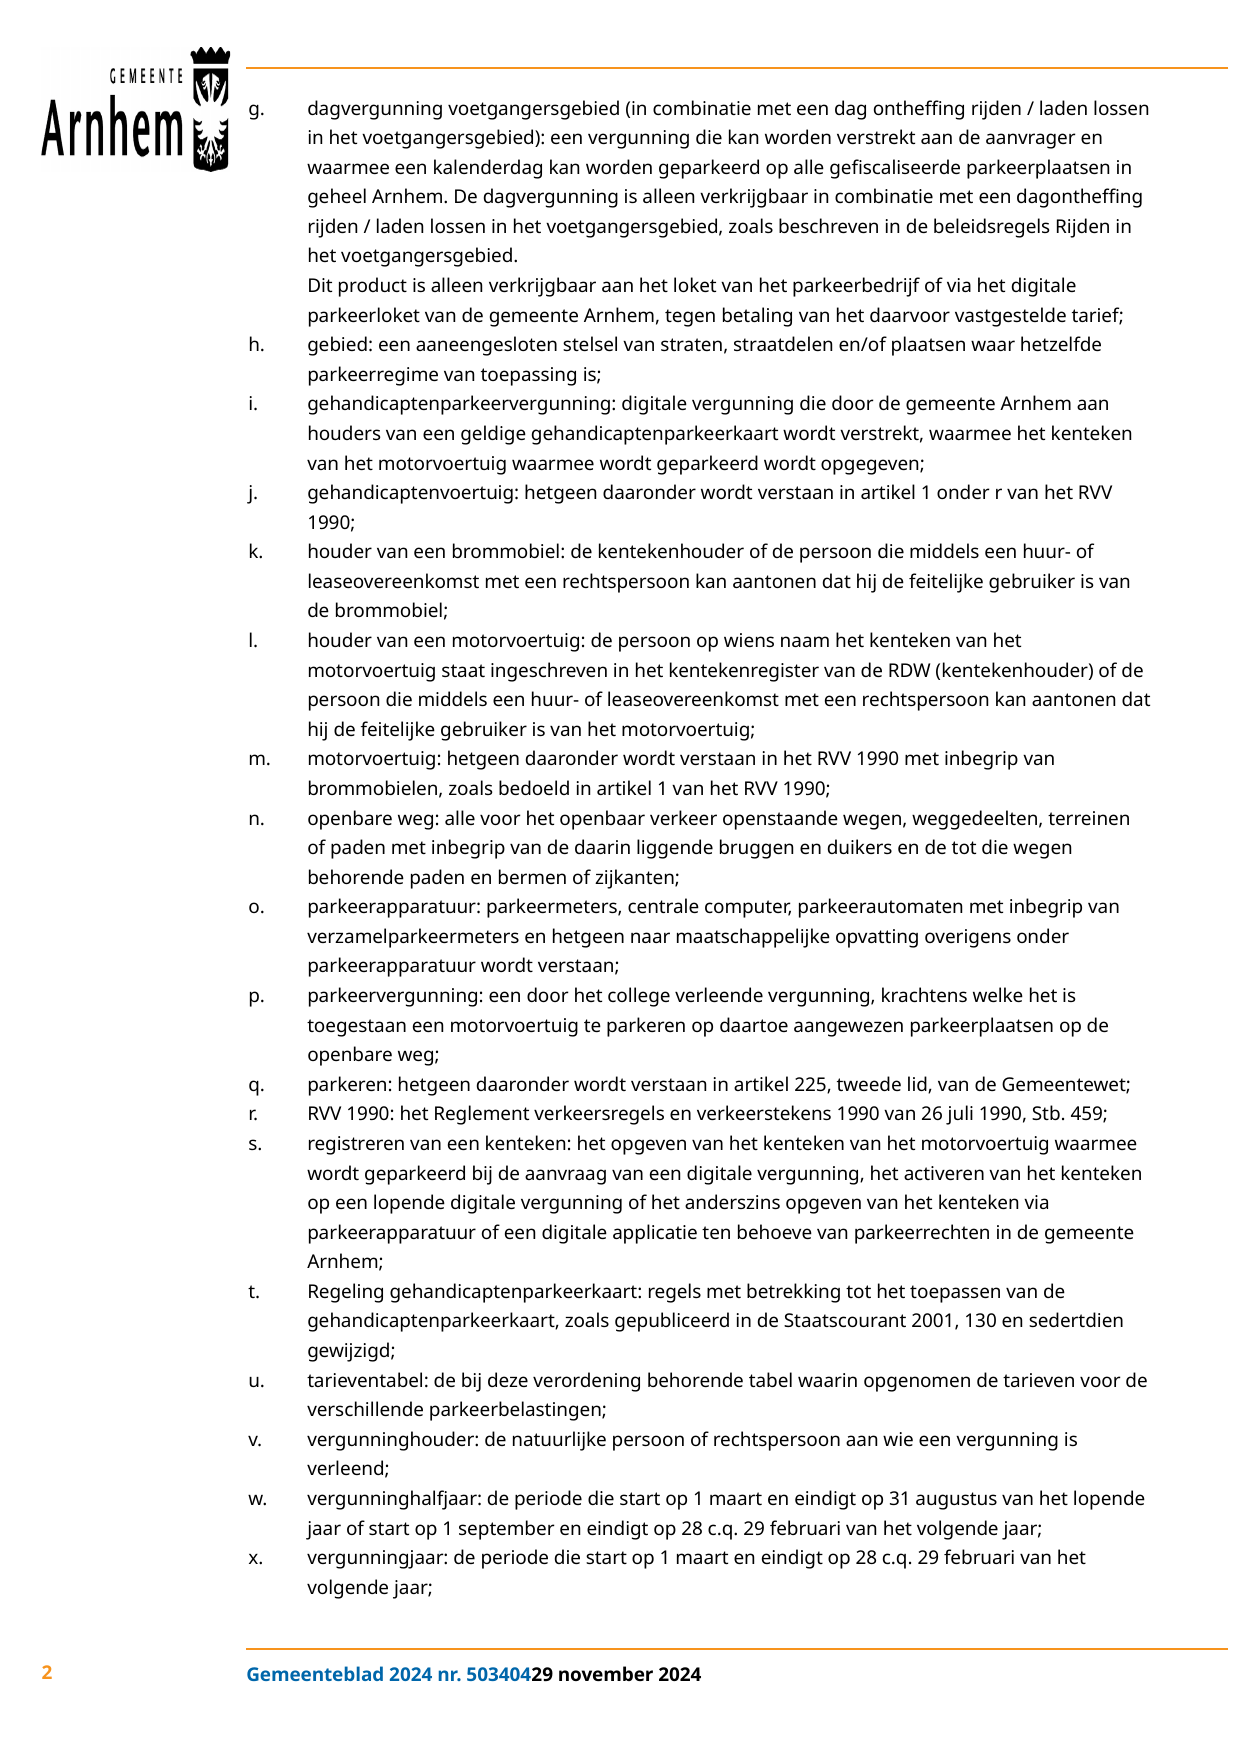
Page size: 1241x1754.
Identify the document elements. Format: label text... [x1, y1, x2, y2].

list tarieventabel: de bij deze verordening behorende tabel waarin opgenomen de tarieven voor de verschillende parkeerbelastingen; [248, 1367, 1152, 1422]
list Regeling gehandicaptenparkeerkaart: regels met betrekking tot het toepassen van de gehandicaptenparkeerkaart, zoals gepubliceerd in de Staatscourant 2001, 130 en sedertdien gewijzigd; [248, 1278, 1152, 1363]
list parkeervergunning: een door het college verleende vergunning, krachtens welke het is toegestaan een motorvoertuig te parkeren op daartoe aangewezen parkeerplaatsen op de openbare weg; [248, 982, 1152, 1067]
list Dit product is alleen verkrijgbaar aan het loket van het parkeerbedrijf of via het digitale parkeerloket van de gemeente Arnhem, tegen betaling van het daarvoor vastgestelde tarief; [248, 272, 1152, 328]
list vergunninghalfjaar: de periode die start op 1 maart en eindigt op 31 augustus van het lopende jaar of start op 1 september en eindigt op 28 c.q. 29 februari van het volgende jaar; [248, 1485, 1152, 1541]
list openbare weg: alle voor het openbaar verkeer openstaande wegen, weggedeelten, terreinen of paden met inbegrip van de daarin liggende bruggen en duikers en de tot die wegen behorende paden en bermen of zijkanten; [248, 805, 1152, 890]
list motorvoertuig: hetgeen daaronder wordt verstaan in het RVV 1990 met inbegrip van brommobielen, zoals bedoeld in artikel 1 van het RVV 1990; [248, 746, 1152, 801]
list vergunninghouder: de natuurlijke persoon of rechtspersoon aan wie een vergunning is verleend; [248, 1426, 1152, 1481]
list RVV 1990: het Reglement verkeersregels en verkeerstekens 1990 van 26 juli 1990, Stb. 459; [248, 1101, 1152, 1126]
list houder van een motorvoertuig: de persoon op wiens naam het kenteken van het motorvoertuig staat ingeschreven in het kentekenregister van de RDW (kentekenhouder) of de persoon die middels een huur- of leaseovereenkomst met een rechtspersoon kan aantonen dat hij de feitelijke gebruiker is van het motorvoertuig; [248, 627, 1152, 742]
list gebied: een aaneengesloten stelsel van straten, straatdelen en/of plaatsen waar hetzelfde parkeerregime van toepassing is; [248, 331, 1152, 387]
picture [41, 47, 231, 172]
list parkeren: hetgeen daaronder wordt verstaan in artikel 225, tweede lid, van de Gemeentewet; [248, 1071, 1152, 1097]
list houder van een brommobiel: de kentekenhouder of de persoon die middels een huur- of leaseovereenkomst met een rechtspersoon kan aantonen dat hij de feitelijke gebruiker is van de brommobiel; [248, 538, 1152, 623]
list dagvergunning voetgangersgebied (in combinatie met een dag ontheffing rijden / laden lossen in het voetgangersgebied): een vergunning die kan worden verstrekt aan de aanvrager en waarmee een kalenderdag kan worden geparkeerd op alle gefiscaliseerde parkeerplaatsen in geheel Arnhem. De dagvergunning is alleen verkrijgbaar in combinatie met een dagontheffing rijden / laden lossen in het voetgangersgebied, zoals beschreven in de beleidsregels Rijden in het voetgangersgebied. [248, 95, 1152, 268]
list vergunningjaar: de periode die start op 1 maart en eindigt op 28 c.q. 29 februari van het volgende jaar; [248, 1544, 1152, 1600]
list parkeerapparatuur: parkeermeters, centrale computer, parkeerautomaten met inbegrip van verzamelparkeermeters en hetgeen naar maatschappelijke opvatting overigens onder parkeerapparatuur wordt verstaan; [248, 893, 1152, 978]
list gehandicaptenvoertuig: hetgeen daaronder wordt verstaan in artikel 1 onder r van het RVV 1990; [248, 479, 1152, 535]
list gehandicaptenparkeervergunning: digitale vergunning die door de gemeente Arnhem aan houders van een geldige gehandicaptenparkeerkaart wordt verstrekt, waarmee het kenteken van het motorvoertuig waarmee wordt geparkeerd wordt opgegeven; [248, 391, 1152, 476]
list registreren van een kenteken: het opgeven van het kenteken van het motorvoertuig waarmee wordt geparkeerd bij de aanvraag van een digitale vergunning, het activeren van het kenteken op een lopende digitale vergunning of het anderszins opgeven van het kenteken via parkeerapparatuur of een digitale applicatie ten behoeve van parkeerrechten in de gemeente Arnhem; [248, 1130, 1152, 1274]
